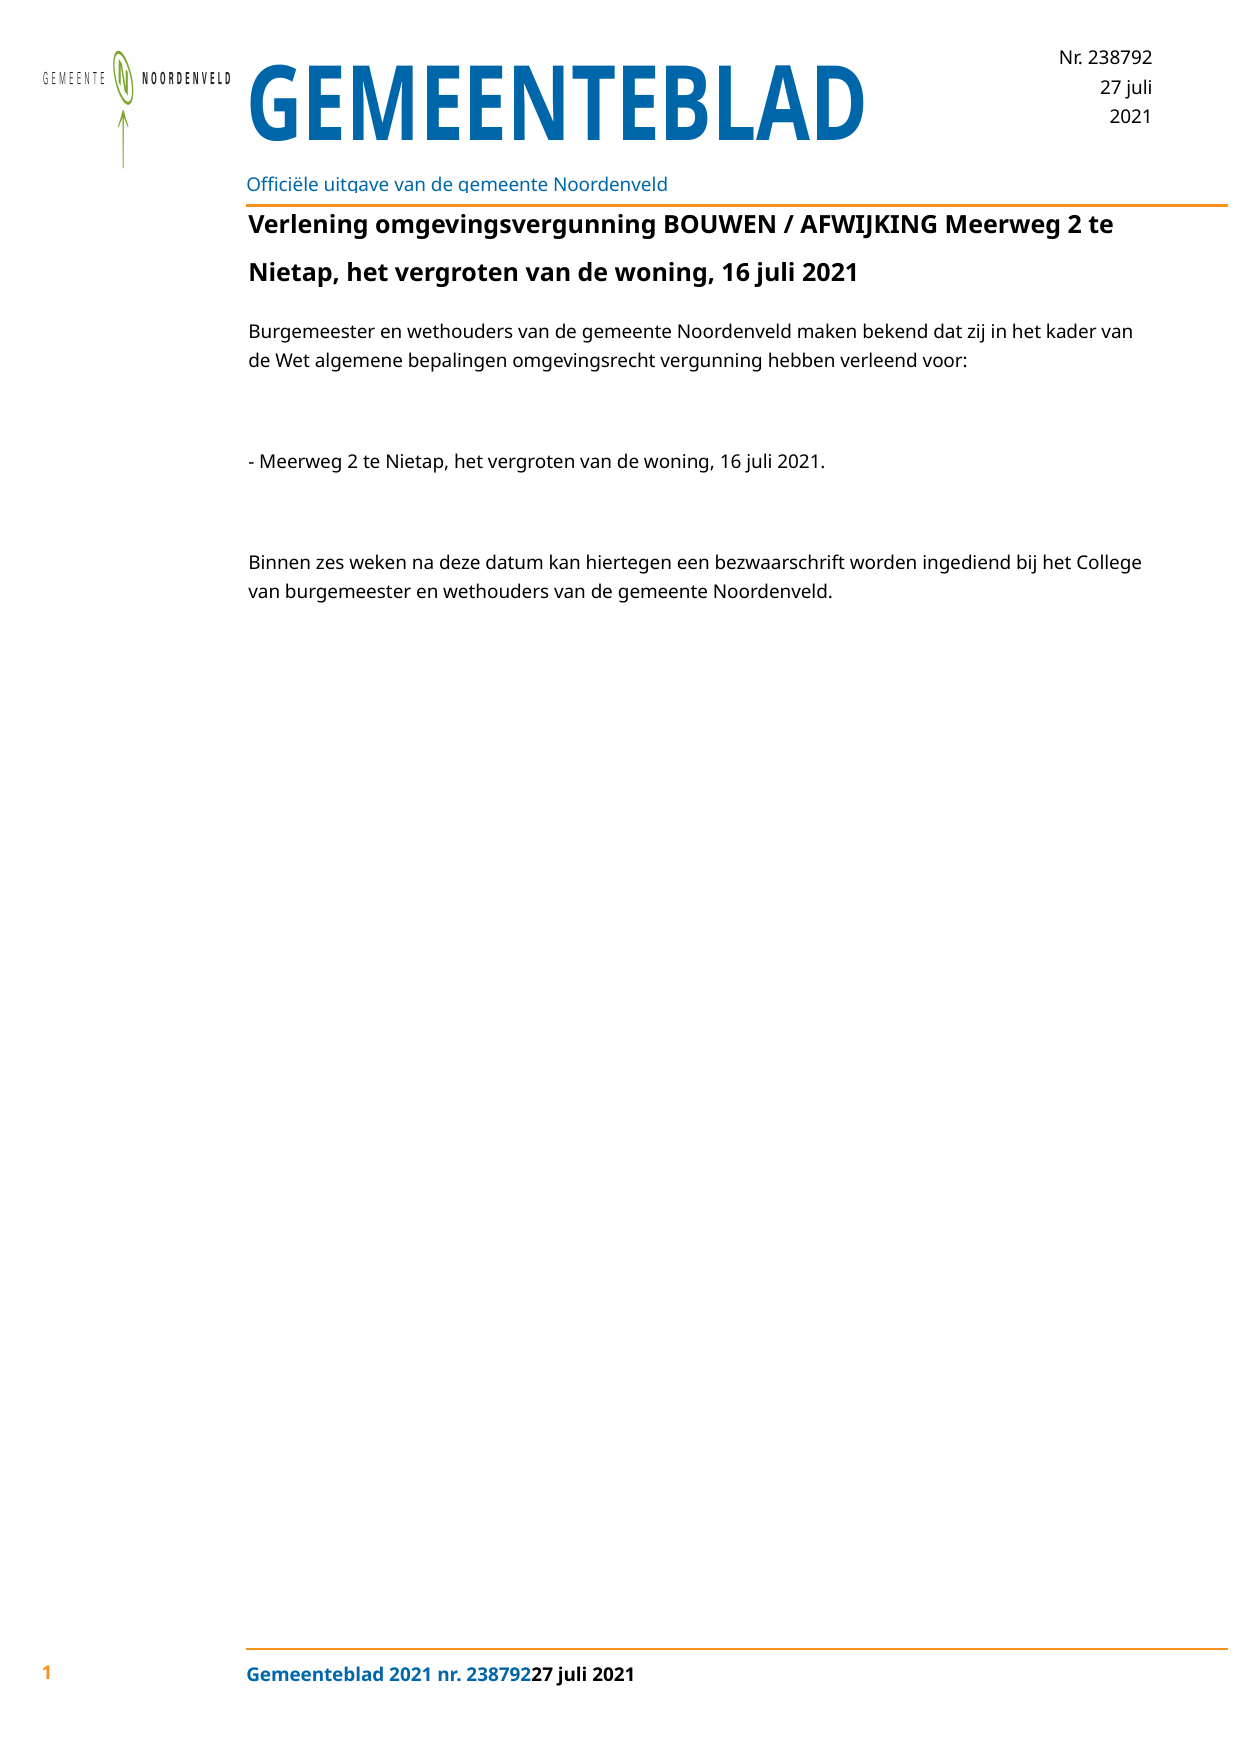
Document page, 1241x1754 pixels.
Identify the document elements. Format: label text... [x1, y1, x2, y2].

picture [41, 47, 231, 172]
text Verlening omgevingsvergunning BOUWEN / AFWIJKING Meerweg 2 te Nietap, het vergroten van de woning, 16 juli 2021 [248, 207, 1152, 288]
text - Meerweg 2 te Nietap, het vergroten van de woning, 16 juli 2021. [248, 448, 1152, 474]
text Burgemeester en wethouders van de gemeente Noordenveld maken bekend dat zij in het kader van de Wet algemene bepalingen omgevingsrecht vergunning hebben verleend voor: [248, 318, 1152, 373]
text Binnen zes weken na deze datum kan hiertegen een bezwaarschrift worden ingediend bij het College van burgemeester en wethouders van de gemeente Noordenveld. [248, 549, 1152, 604]
